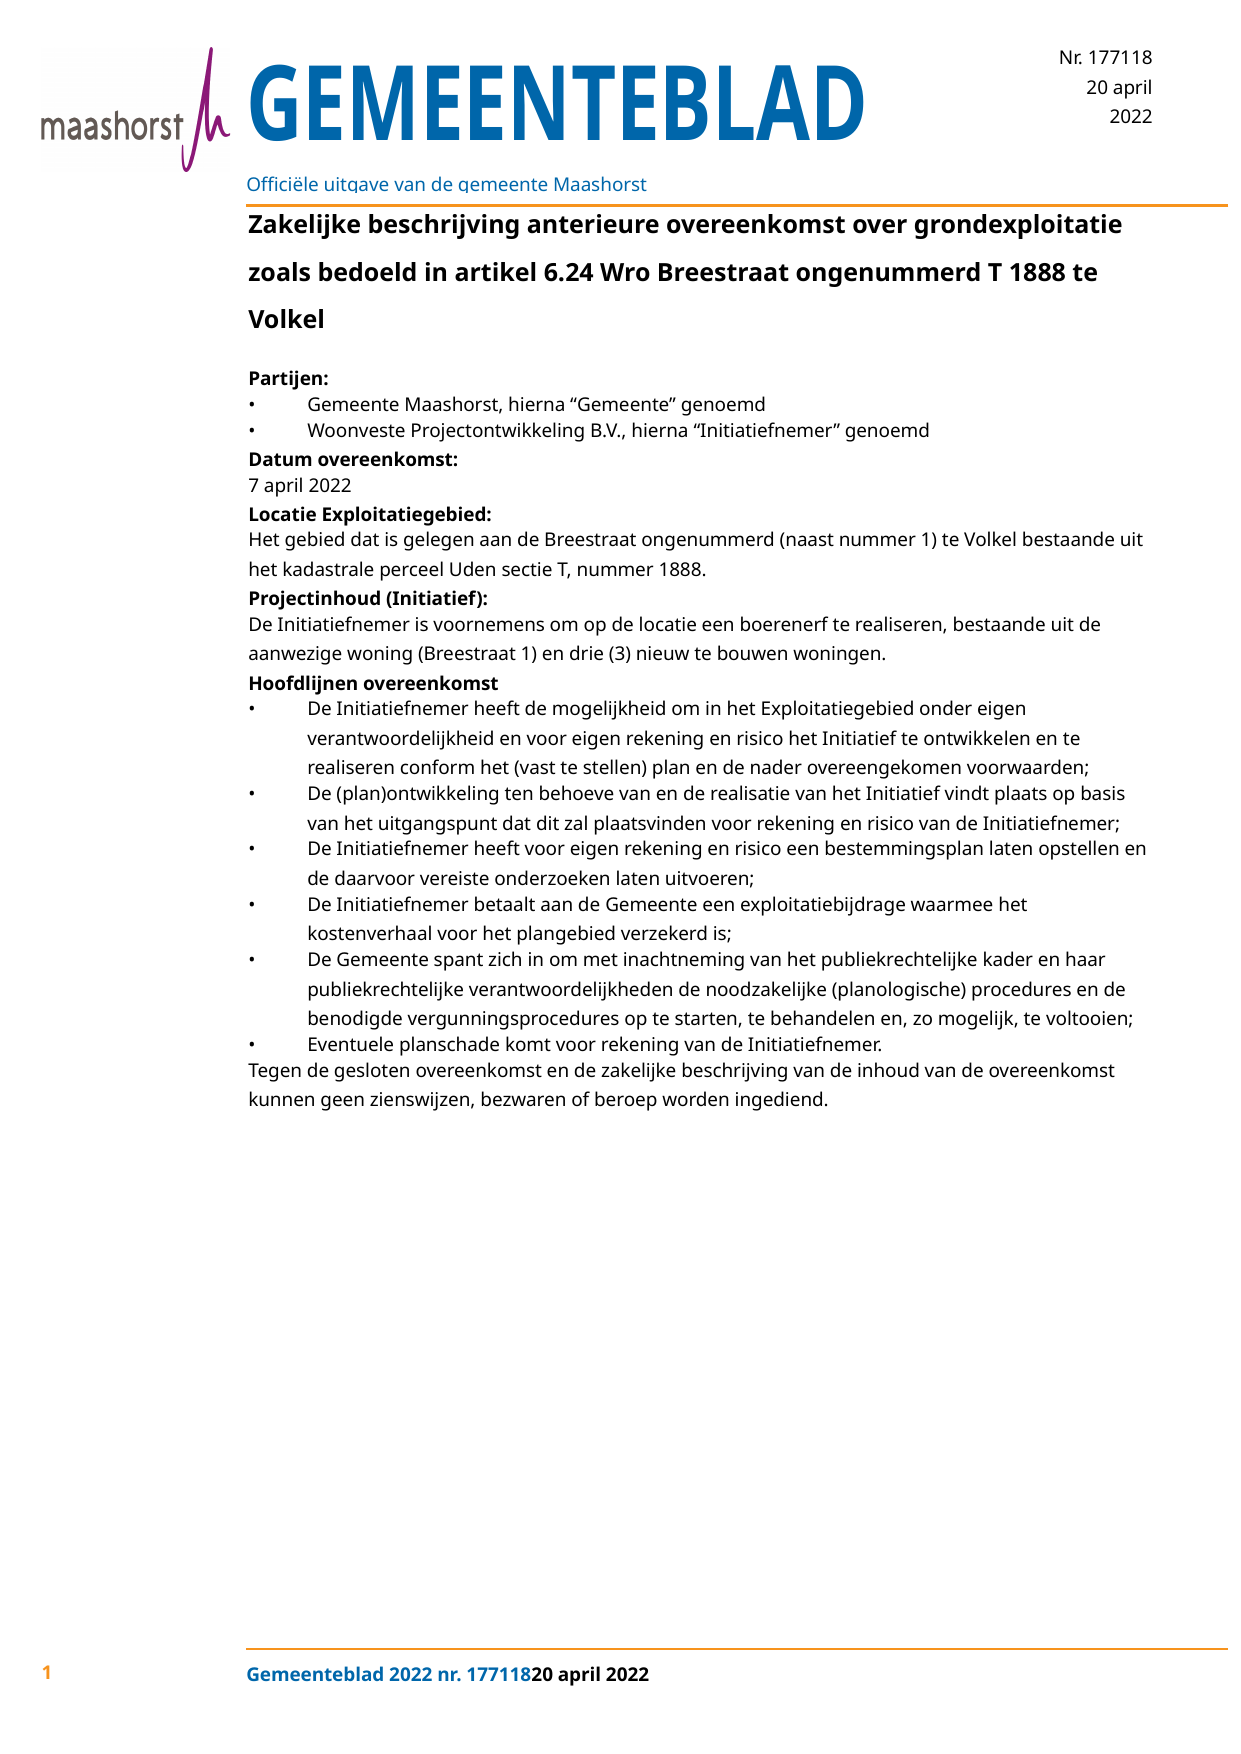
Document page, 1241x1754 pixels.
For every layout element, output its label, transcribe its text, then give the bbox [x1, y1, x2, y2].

table_header Projectinhoud (Initiatief): [248, 585, 1152, 611]
table_cell De Initiatiefnemer betaalt aan de Gemeente een exploitatiebijdrage waarmee het kostenverhaal voor het plangebied verzekerd is; [248, 891, 1152, 946]
table_cell De Initiatiefnemer heeft voor eigen rekening en risico een bestemmingsplan laten opstellen en de daarvoor vereiste onderzoeken laten uitvoeren; [248, 836, 1152, 891]
table_cell De Gemeente spant zich in om met inachtneming van het publiekrechtelijke kader en haar publiekrechtelijke verantwoordelijkheden de noodzakelijke (planologische) procedures en de benodigde vergunningsprocedures op te starten, te behandelen en, zo mogelijk, te voltooien; [248, 946, 1152, 1031]
table_cell 7 april 2022 [248, 472, 1152, 498]
table_cell Tegen de gesloten overeenkomst en de zakelijke beschrijving van de inhoud van de overeenkomst kunnen geen zienswijzen, bezwaren of beroep worden ingediend. [248, 1057, 1152, 1112]
table_cell De Initiatiefnemer heeft de mogelijkheid om in het Exploitatiegebied onder eigen verantwoordelijkheid en voor eigen rekening en risico het Initiatief te ontwikkelen en te realiseren conform het (vast te stellen) plan en de nader overeengekomen voorwaarden; [248, 695, 1152, 780]
table_cell Het gebied dat is gelegen aan de Breestraat ongenummerd (naast nummer 1) te Volkel bestaande uit het kadastrale perceel Uden sectie T, nummer 1888. [248, 527, 1152, 582]
table_cell Gemeente Maashorst, hierna “Gemeente” genoemd [248, 391, 1152, 417]
table_header Locatie Exploitatiegebied: [248, 501, 1152, 527]
table_header Hoofdlijnen overeenkomst [248, 670, 1152, 695]
table_header Partijen: [248, 366, 1152, 391]
table_cell Woonveste Projectontwikkeling B.V., hierna “Initiatiefnemer” genoemd [248, 417, 1152, 443]
text Zakelijke beschrijving anterieure overeenkomst over grondexploitatie zoals bedoeld in artikel 6.24 Wro Breestraat ongenummerd T 1888 te Volkel [248, 207, 1152, 336]
table_cell De (plan)ontwikkeling ten behoeve van en de realisatie van het Initiatief vindt plaats op basis van het uitgangspunt dat dit zal plaatsvinden voor rekening en risico van de Initiatiefnemer; [248, 780, 1152, 836]
table_cell Eventuele planschade komt voor rekening van de Initiatiefnemer. [248, 1031, 1152, 1057]
picture [41, 47, 231, 172]
table_cell De Initiatiefnemer is voornemens om op de locatie een boerenerf te realiseren, bestaande uit de aanwezige woning (Breestraat 1) en drie (3) nieuw te bouwen woningen. [248, 611, 1152, 666]
table_header Datum overeenkomst: [248, 446, 1152, 472]
